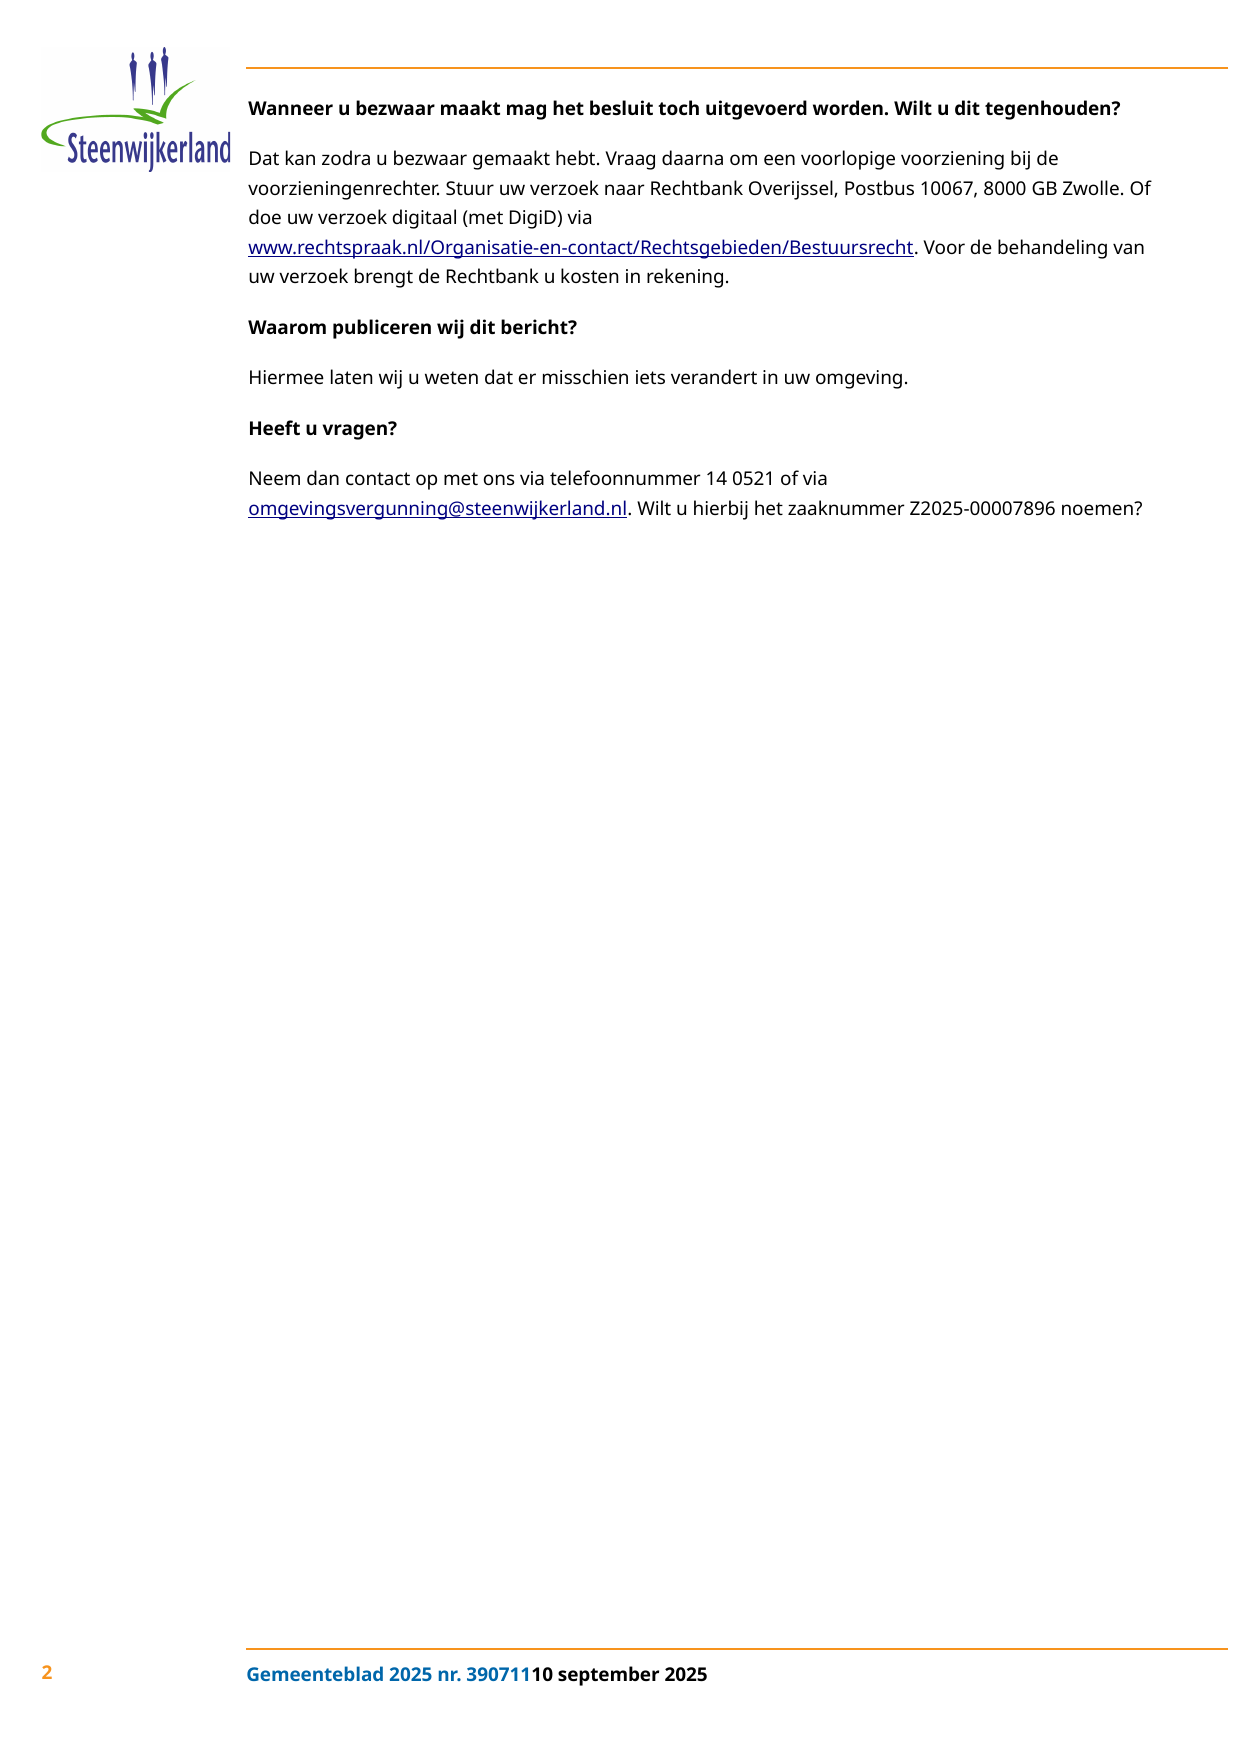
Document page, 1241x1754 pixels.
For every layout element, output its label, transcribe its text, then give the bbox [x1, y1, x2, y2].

picture [41, 47, 231, 172]
text Dat kan zodra u bezwaar gemaakt hebt. Vraag daarna om een voorlopige voorziening bij de voorzieningenrechter. Stuur uw verzoek naar Rechtbank Overijssel, Postbus 10067, 8000 GB Zwolle. Of doe uw verzoek digitaal (met DigiD) via www.rechtspraak.nl/Organisatie-en-contact/Rechtsgebieden/Bestuursrecht. Voor de behandeling van uw verzoek brengt de Rechtbank u kosten in rekening. [248, 145, 1152, 289]
text Waarom publiceren wij dit bericht? [248, 314, 1152, 340]
text Hiermee laten wij u weten dat er misschien iets verandert in uw omgeving. [248, 364, 1152, 390]
text Neem dan contact op met ons via telefoonnummer 14 0521 of via omgevingsvergunning@steenwijkerland.nl. Wilt u hierbij het zaaknummer Z2025-00007896 noemen? [248, 465, 1152, 521]
text Wanneer u bezwaar maakt mag het besluit toch uitgevoerd worden. Wilt u dit tegenhouden? [248, 95, 1152, 121]
text Heeft u vragen? [248, 415, 1152, 441]
